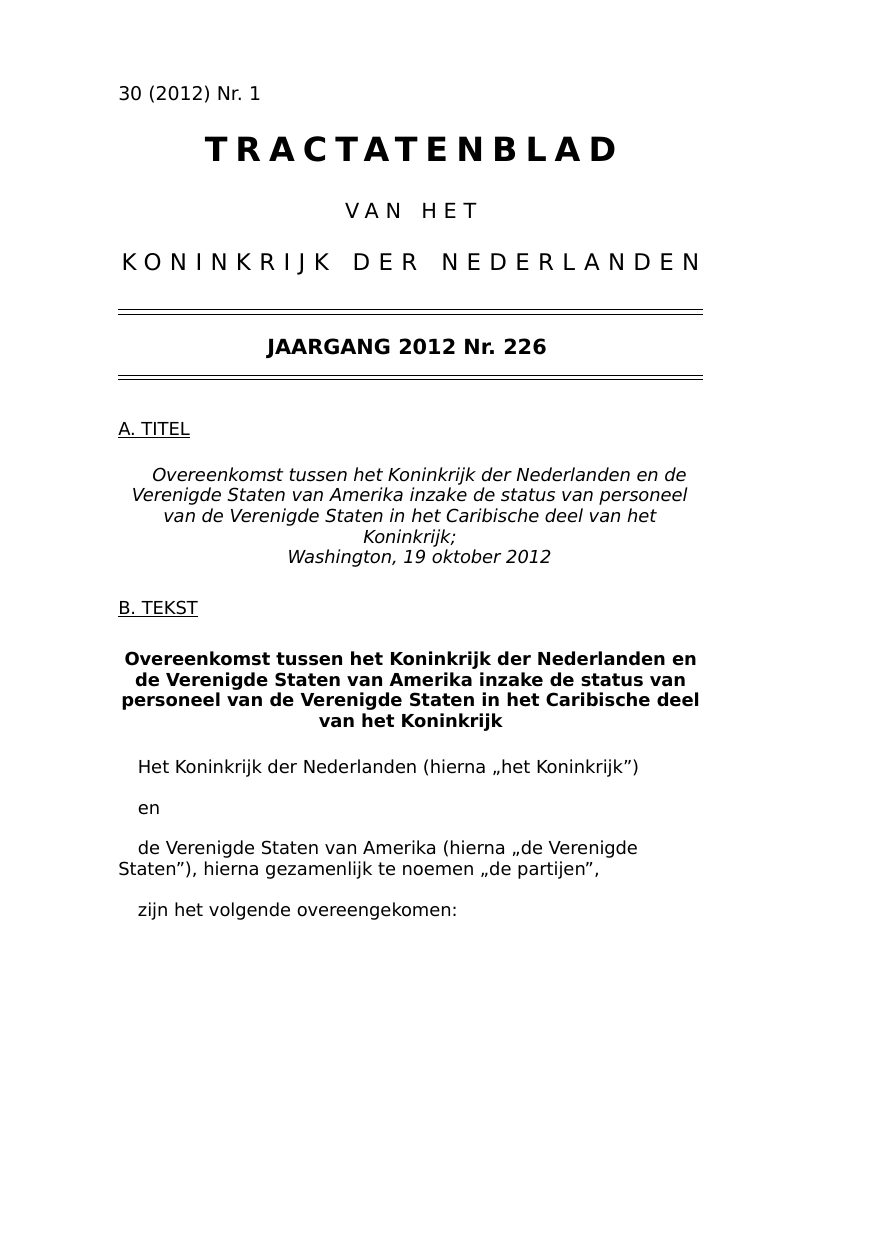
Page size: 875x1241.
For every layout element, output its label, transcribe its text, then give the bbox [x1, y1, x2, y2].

text en [118, 797, 703, 818]
subtitle Overeenkomst tussen het Koninkrijk der Nederlanden en de Verenigde Staten van Amerika inzake de status van personeel van de Verenigde Staten in het Caribische deel van het Koninkrijk [118, 649, 703, 732]
text Overeenkomst tussen het Koninkrijk der Nederlanden en de Verenigde Staten van Amerika inzake de status van personeel van de Verenigde Staten in het Caribische deel van het Koninkrijk; [118, 464, 703, 547]
text TRACTATENBLAD [118, 130, 703, 169]
text KONINKRIJK DER NEDERLANDEN [118, 249, 703, 276]
text Washington, 19 oktober 2012 [118, 547, 703, 568]
text VAN HET [118, 199, 703, 223]
text JAARGANG 2012 Nr. 226 [118, 335, 703, 359]
text de Verenigde Staten van Amerika (hierna „de Verenigde Staten”), hierna gezamenlijk te noemen „de partijen”, [118, 838, 703, 880]
text 30 (2012) Nr. 1 [118, 83, 703, 105]
subtitle A. TITEL [118, 419, 703, 439]
subtitle B. TEKST [118, 598, 703, 619]
text Het Koninkrijk der Nederlanden (hierna „het Koninkrijk”) [118, 757, 703, 777]
text zijn het volgende overeengekomen: [118, 900, 703, 920]
